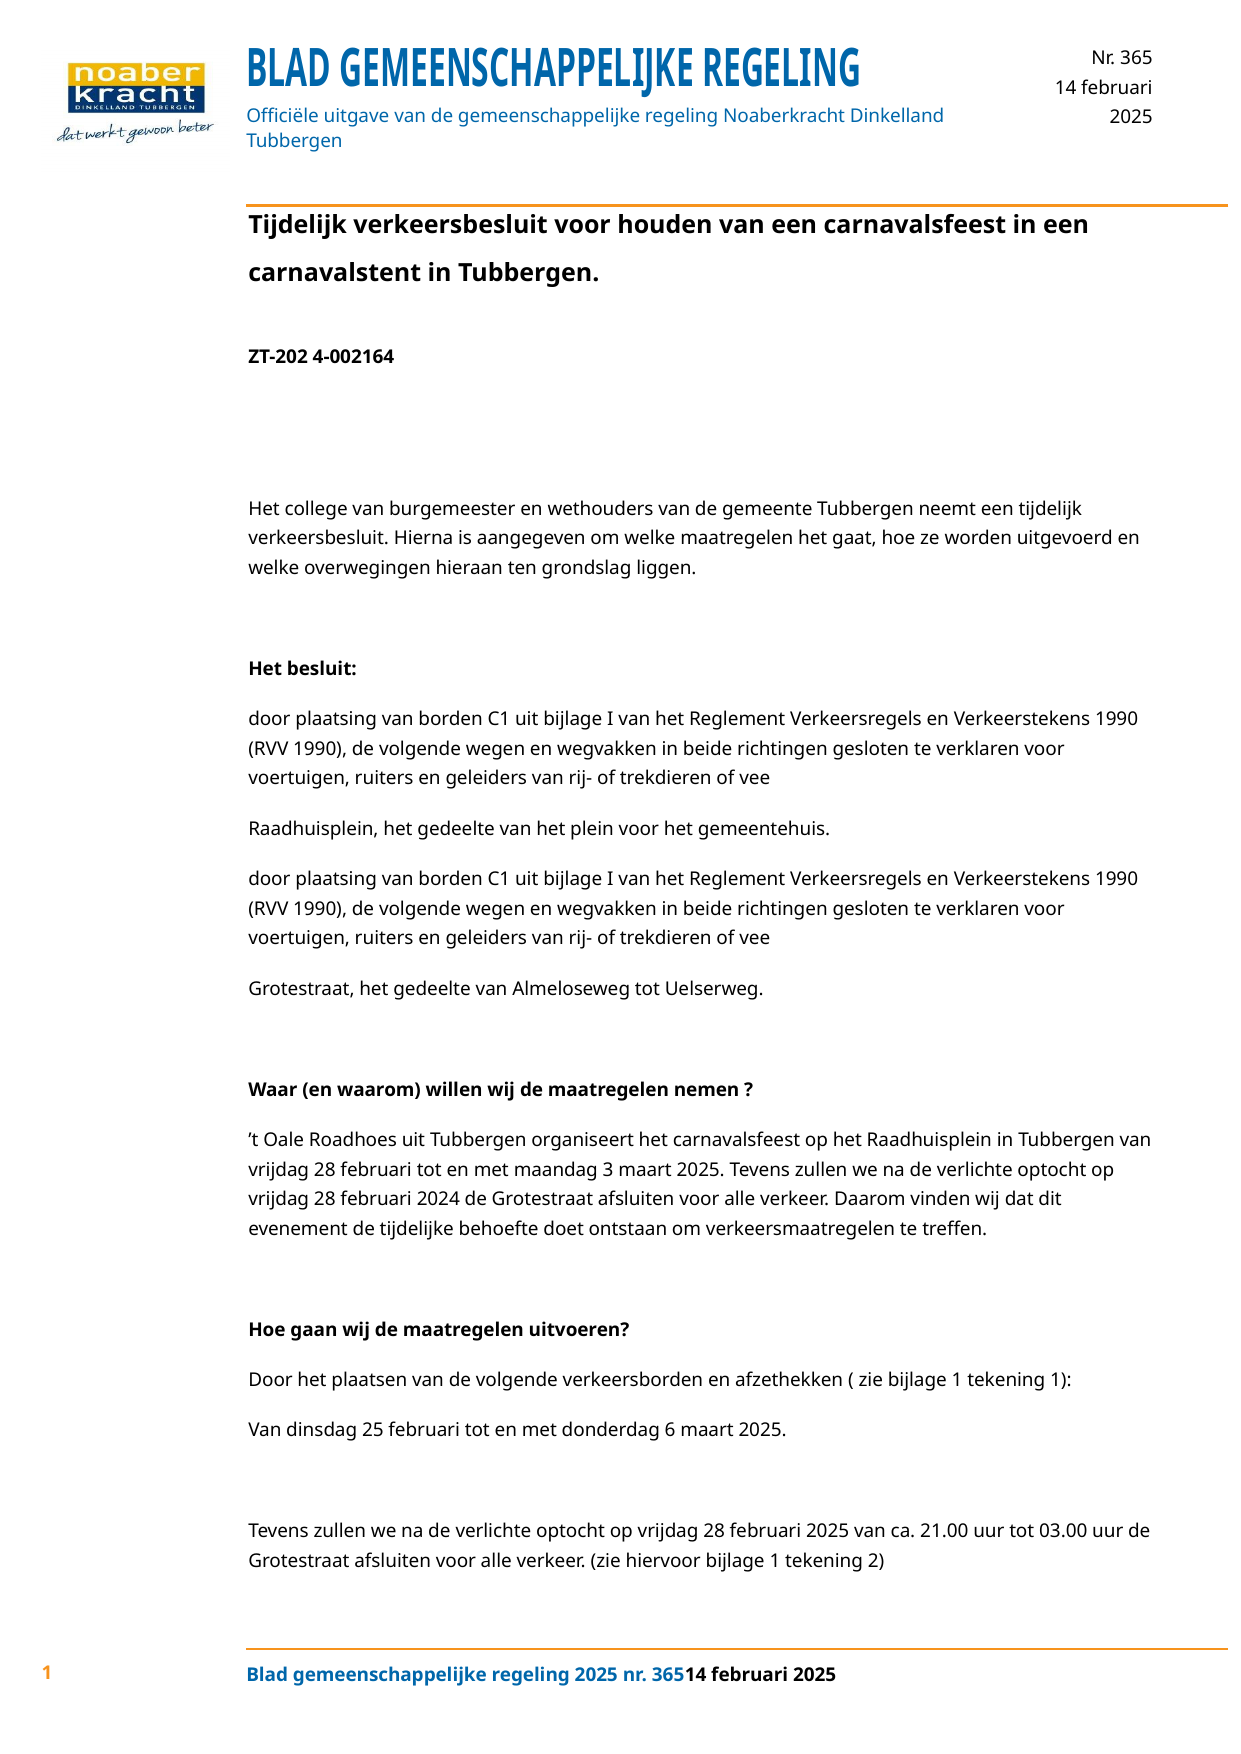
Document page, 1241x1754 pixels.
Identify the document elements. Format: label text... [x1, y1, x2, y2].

text Van dinsdag 25 februari tot en met donderdag 6 maart 2025. [248, 1417, 1152, 1442]
text ’t Oale Roadhoes uit Tubbergen organiseert het carnavalsfeest op het Raadhuisplein in Tubbergen van vrijdag 28 februari tot en met maandag 3 maart 2025. Tevens zullen we na de verlichte optocht op vrijdag 28 februari 2024 de Grotestraat afsluiten voor alle verkeer. Daarom vinden wij dat dit evenement de tijdelijke behoefte doet ontstaan om verkeersmaatregelen te treffen. [248, 1126, 1152, 1241]
text Waar (en waarom) willen wij de maatregelen nemen ? [248, 1076, 1152, 1101]
text Het besluit: [248, 655, 1152, 681]
text door plaatsing van borden C1 uit bijlage I van het Reglement Verkeersregels en Verkeerstekens 1990 (RVV 1990), de volgende wegen en wegvakken in beide richtingen gesloten te verklaren voor voertuigen, ruiters en geleiders van rij- of trekdieren of vee [248, 865, 1152, 950]
text ZT-202 4-002164 [248, 344, 1152, 369]
text Grotestraat, het gedeelte van Almeloseweg tot Uelserweg. [248, 975, 1152, 1001]
text Tevens zullen we na de verlichte optocht op vrijdag 28 februari 2025 van ca. 21.00 uur tot 03.00 uur de Grotestraat afsluiten voor alle verkeer. (zie hiervoor bijlage 1 tekening 2) [248, 1517, 1152, 1573]
text door plaatsing van borden C1 uit bijlage I van het Reglement Verkeersregels en Verkeerstekens 1990 (RVV 1990), de volgende wegen en wegvakken in beide richtingen gesloten te verklaren voor voertuigen, ruiters en geleiders van rij- of trekdieren of vee [248, 705, 1152, 790]
text Tijdelijk verkeersbesluit voor houden van een carnavalsfeest in een carnavalstent in Tubbergen. [248, 207, 1152, 288]
text Raadhuisplein, het gedeelte van het plein voor het gemeentehuis. [248, 815, 1152, 841]
text Door het plaatsen van de volgende verkeersborden en afzethekken ( zie bijlage 1 tekening 1): [248, 1366, 1152, 1392]
picture [41, 47, 231, 172]
text Hoe gaan wij de maatregelen uitvoeren? [248, 1316, 1152, 1341]
text Het college van burgemeester en wethouders van de gemeente Tubbergen neemt een tijdelijk verkeersbesluit. Hierna is aangegeven om welke maatregelen het gaat, hoe ze worden uitgevoerd en welke overwegingen hieraan ten grondslag liggen. [248, 495, 1152, 580]
